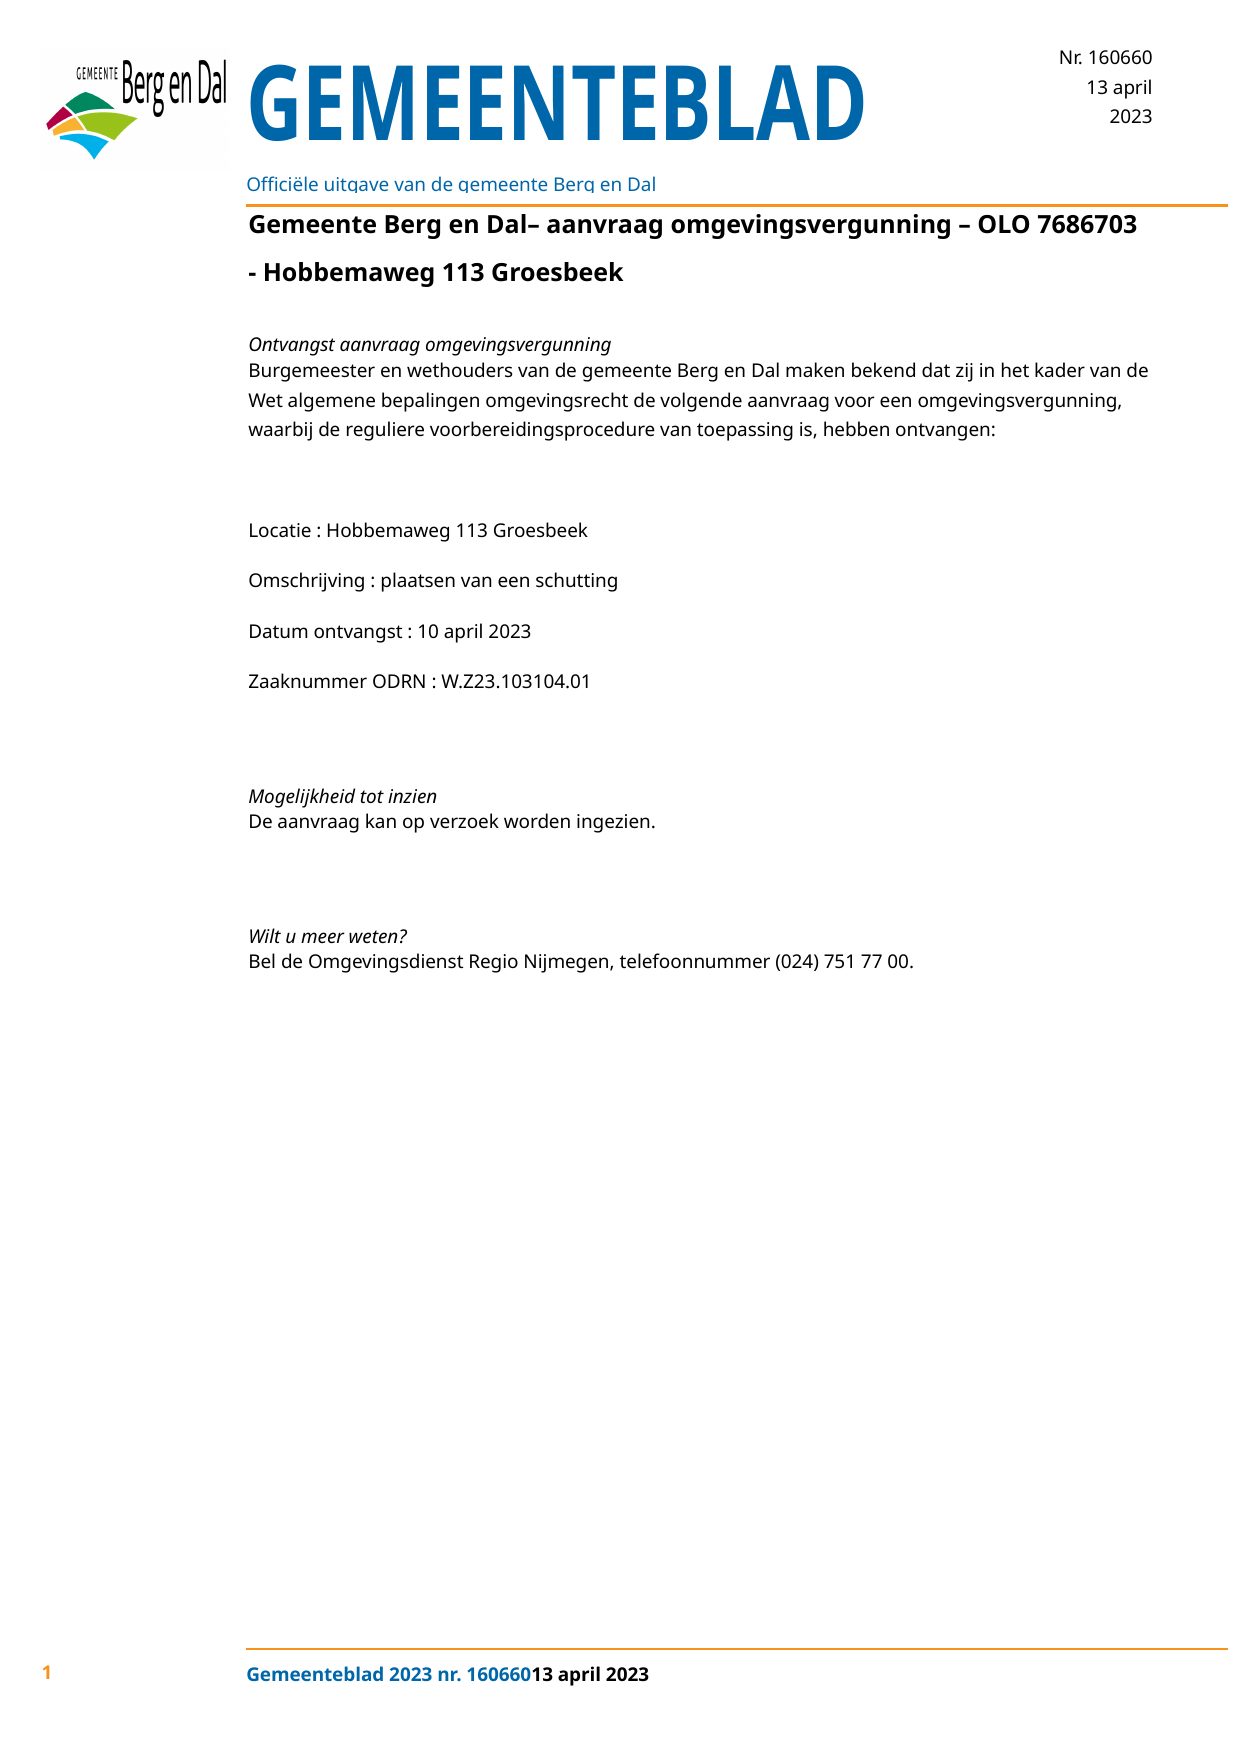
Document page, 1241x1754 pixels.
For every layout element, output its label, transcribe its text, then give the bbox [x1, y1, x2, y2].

text Gemeente Berg en Dal– aanvraag omgevingsvergunning – OLO 7686703 - Hobbemaweg 113 Groesbeek [248, 207, 1152, 288]
text Bel de Omgevingsdienst Regio Nijmegen, telefoonnummer (024) 751 77 00. [248, 949, 1152, 974]
text Wilt u meer weten? [248, 923, 1152, 949]
text Omschrijving : plaatsen van een schutting [248, 568, 1152, 593]
picture [41, 47, 231, 172]
text Datum ontvangst : 10 april 2023 [248, 618, 1152, 644]
text Zaaknummer ODRN : W.Z23.103104.01 [248, 668, 1152, 694]
text Burgemeester en wethouders van de gemeente Berg en Dal maken bekend dat zij in het kader van de Wet algemene bepalingen omgevingsrecht de volgende aanvraag voor een omgevingsvergunning, waarbij de reguliere voorbereidingsprocedure van toepassing is, hebben ontvangen: [248, 357, 1152, 442]
text Locatie : Hobbemaweg 113 Groesbeek [248, 517, 1152, 543]
text Ontvangst aanvraag omgevingsvergunning [248, 331, 1152, 357]
text Mogelijkheid tot inzien [248, 783, 1152, 808]
text De aanvraag kan op verzoek worden ingezien. [248, 808, 1152, 834]
